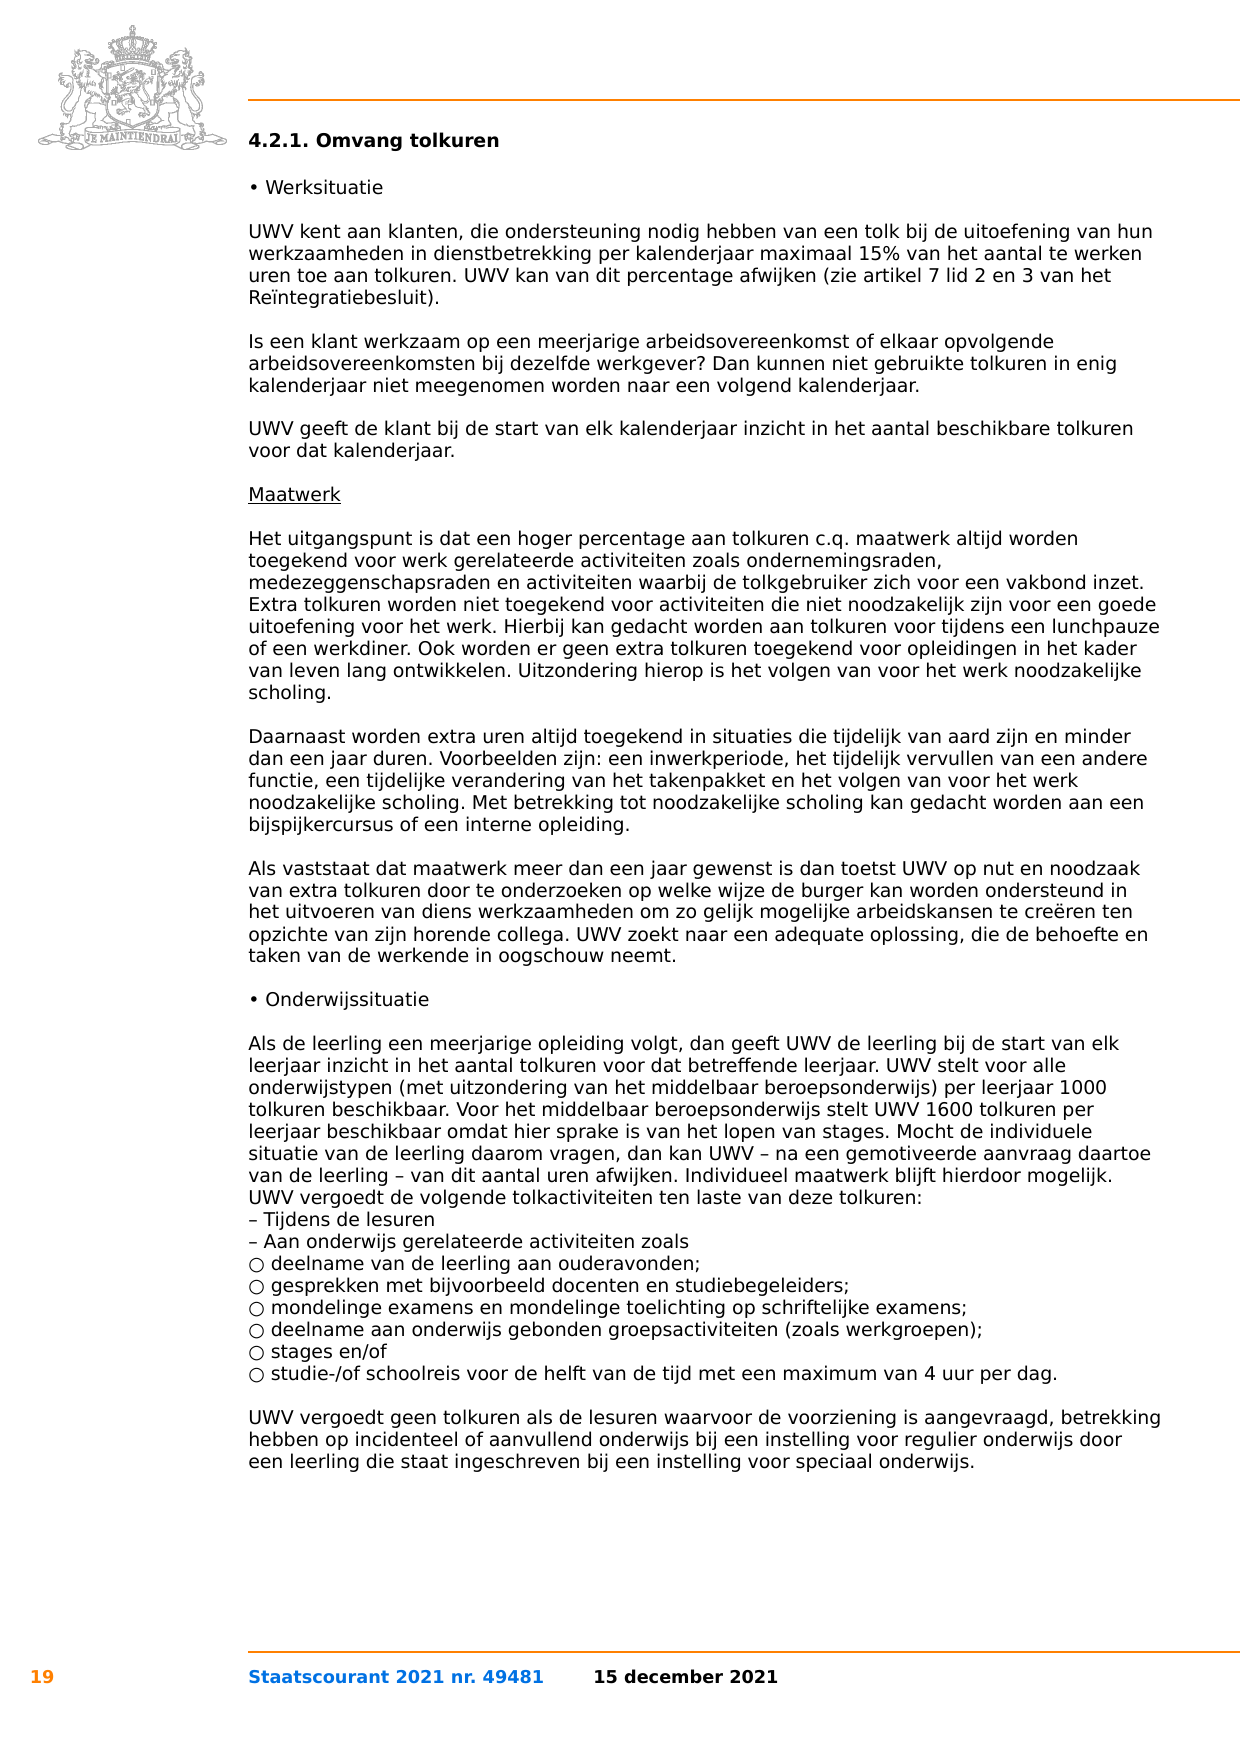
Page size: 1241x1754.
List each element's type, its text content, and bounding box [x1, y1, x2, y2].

text UWV vergoedt geen tolkuren als de lesuren waarvoor de voorziening is aangevraagd, betrekking hebben op incidenteel of aanvullend onderwijs bij een instelling voor regulier onderwijs door een leerling die staat ingeschreven bij een instelling voor speciaal onderwijs. [248, 1407, 1163, 1473]
text ○ mondelinge examens en mondelinge toelichting op schriftelijke examens; [248, 1297, 1163, 1319]
text – Tijdens de lesuren [248, 1209, 1163, 1231]
text Extra tolkuren worden niet toegekend voor activiteiten die niet noodzakelijk zijn voor een goede uitoefening voor het werk. Hierbij kan gedacht worden aan tolkuren voor tijdens een lunchpauze of een werkdiner. Ook worden er geen extra tolkuren toegekend voor opleidingen in het kader van leven lang ontwikkelen. Uitzondering hierop is het volgen van voor het werk noodzakelijke scholing. [248, 594, 1163, 704]
text Als vaststaat dat maatwerk meer dan een jaar gewenst is dan toetst UWV op nut en noodzaak van extra tolkuren door te onderzoeken op welke wijze de burger kan worden ondersteund in het uitvoeren van diens werkzaamheden om zo gelijk mogelijke arbeidskansen te creëren ten opzichte van zijn horende collega. UWV zoekt naar een adequate oplossing, die de behoefte en taken van de werkende in oogschouw neemt. [248, 857, 1163, 967]
text Het uitgangspunt is dat een hoger percentage aan tolkuren c.q. maatwerk altijd worden toegekend voor werk gerelateerde activiteiten zoals ondernemingsraden, medezeggenschapsraden en activiteiten waarbij de tolkgebruiker zich voor een vakbond inzet. [248, 528, 1163, 594]
text Is een klant werkzaam op een meerjarige arbeidsovereenkomst of elkaar opvolgende arbeidsovereenkomsten bij dezelfde werkgever? Dan kunnen niet gebruikte tolkuren in enig kalenderjaar niet meegenomen worden naar een volgend kalenderjaar. [248, 331, 1163, 396]
picture [38, 25, 227, 150]
text Daarnaast worden extra uren altijd toegekend in situaties die tijdelijk van aard zijn en minder dan een jaar duren. Voorbeelden zijn: een inwerkperiode, het tijdelijk vervullen van een andere functie, een tijdelijke verandering van het takenpakket en het volgen van voor het werk noodzakelijke scholing. Met betrekking tot noodzakelijke scholing kan gedacht worden aan een bijspijkercursus of een interne opleiding. [248, 726, 1163, 836]
text UWV geeft de klant bij de start van elk kalenderjaar inzicht in het aantal beschikbare tolkuren voor dat kalenderjaar. [248, 418, 1163, 462]
text ○ deelname van de leerling aan ouderavonden; [248, 1253, 1163, 1275]
subtitle • Onderwijssituatie [248, 989, 1163, 1011]
subtitle Maatwerk [248, 484, 1163, 506]
text – Aan onderwijs gerelateerde activiteiten zoals [248, 1231, 1163, 1253]
text ○ deelname aan onderwijs gebonden groepsactiviteiten (zoals werkgroepen); [248, 1319, 1163, 1341]
text UWV kent aan klanten, die ondersteuning nodig hebben van een tolk bij de uitoefening van hun werkzaamheden in dienstbetrekking per kalenderjaar maximaal 15% van het aantal te werken uren toe aan tolkuren. UWV kan van dit percentage afwijken (zie artikel 7 lid 2 en 3 van het Reïntegratiebesluit). [248, 221, 1163, 309]
text ○ stages en/of [248, 1341, 1163, 1363]
text ○ gesprekken met bijvoorbeeld docenten en studiebegeleiders; [248, 1275, 1163, 1297]
subtitle 4.2.1. Omvang tolkuren [248, 130, 1163, 152]
text Als de leerling een meerjarige opleiding volgt, dan geeft UWV de leerling bij de start van elk leerjaar inzicht in het aantal tolkuren voor dat betreffende leerjaar. UWV stelt voor alle onderwijstypen (met uitzondering van het middelbaar beroepsonderwijs) per leerjaar 1000 tolkuren beschikbaar. Voor het middelbaar beroepsonderwijs stelt UWV 1600 tolkuren per leerjaar beschikbaar omdat hier sprake is van het lopen van stages. Mocht de individuele situatie van de leerling daarom vragen, dan kan UWV – na een gemotiveerde aanvraag daartoe van de leerling – van dit aantal uren afwijken. Individueel maatwerk blijft hierdoor mogelijk. UWV vergoedt de volgende tolkactiviteiten ten laste van deze tolkuren: [248, 1033, 1163, 1209]
subtitle • Werksituatie [248, 177, 1163, 199]
text ○ studie-/of schoolreis voor de helft van de tijd met een maximum van 4 uur per dag. [248, 1363, 1163, 1385]
